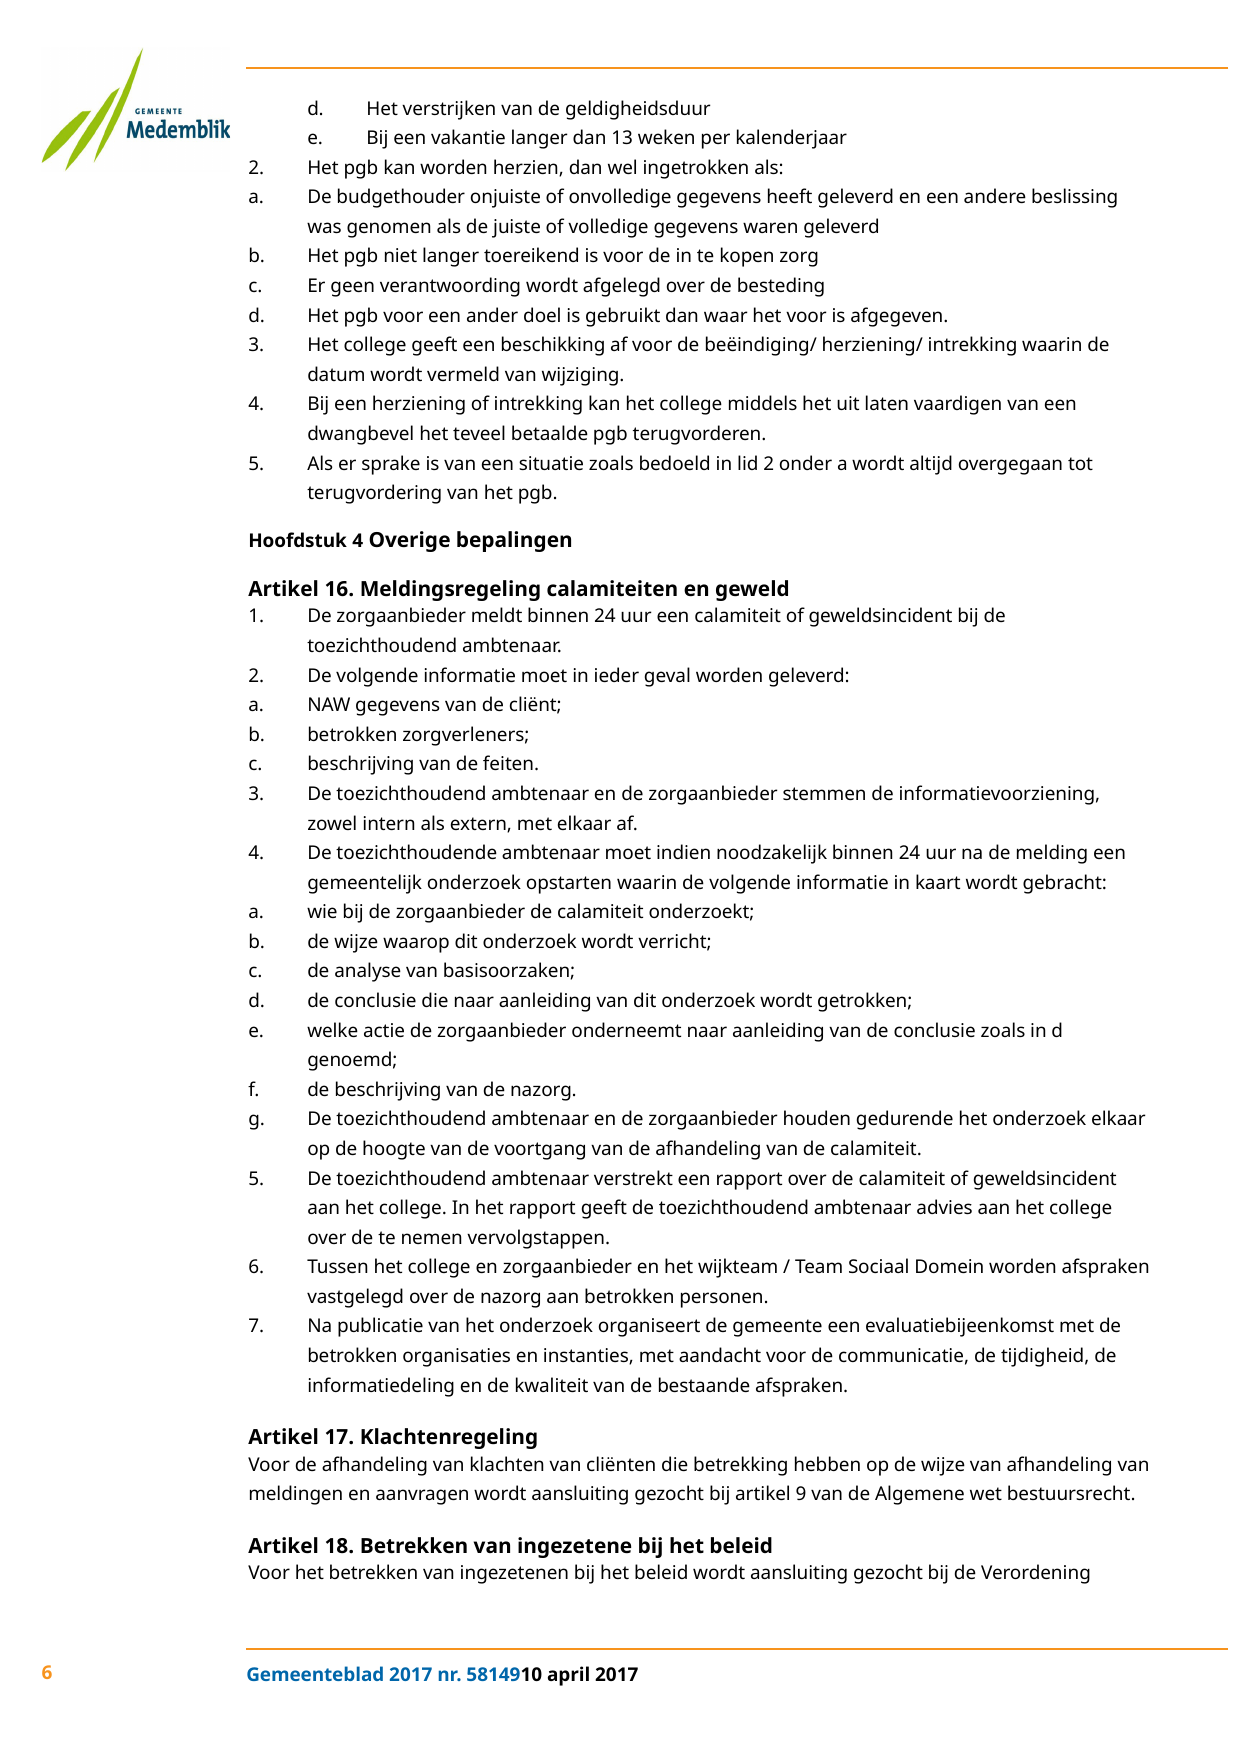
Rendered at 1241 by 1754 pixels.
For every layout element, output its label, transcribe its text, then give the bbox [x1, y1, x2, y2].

list De budgethouder onjuiste of onvolledige gegevens heeft geleverd en een andere beslissing was genomen als de juiste of volledige gegevens waren geleverd [248, 183, 1152, 239]
list Het verstrijken van de geldigheidsduur [307, 95, 1152, 121]
list Als er sprake is van een situatie zoals bedoeld in lid 2 onder a wordt altijd overgegaan tot terugvordering van het pgb. [248, 450, 1152, 505]
text Hoofdstuk 4 Overige bepalingen [248, 525, 1152, 553]
list wie bij de zorgaanbieder de calamiteit onderzoekt; [248, 898, 1152, 924]
list de wijze waarop dit onderzoek wordt verricht; [248, 928, 1152, 954]
list welke actie de zorgaanbieder onderneemt naar aanleiding van de conclusie zoals in d genoemd; [248, 1017, 1152, 1072]
list De toezichthoudend ambtenaar verstrekt een rapport over de calamiteit of geweldsincident aan het college. In het rapport geeft de toezichthoudend ambtenaar advies aan het college over de te nemen vervolgstappen. [248, 1165, 1152, 1250]
list Het pgb kan worden herzien, dan wel ingetrokken als: [248, 154, 1152, 180]
text Artikel 18. Betrekken van ingezetene bij het beleid [248, 1531, 1152, 1559]
list de beschrijving van de nazorg. [248, 1076, 1152, 1102]
list De toezichthoudend ambtenaar en de zorgaanbieder houden gedurende het onderzoek elkaar op de hoogte van de voortgang van de afhandeling van de calamiteit. [248, 1106, 1152, 1161]
picture [41, 47, 231, 172]
list Het pgb niet langer toereikend is voor de in te kopen zorg [248, 243, 1152, 268]
list Tussen het college en zorgaanbieder en het wijkteam / Team Sociaal Domein worden afspraken vastgelegd over de nazorg aan betrokken personen. [248, 1253, 1152, 1309]
list Er geen verantwoording wordt afgelegd over de besteding [248, 272, 1152, 298]
list De toezichthoudende ambtenaar moet indien noodzakelijk binnen 24 uur na de melding een gemeentelijk onderzoek opstarten waarin de volgende informatie in kaart wordt gebracht: [248, 839, 1152, 895]
list de conclusie die naar aanleiding van dit onderzoek wordt getrokken; [248, 987, 1152, 1013]
list beschrijving van de feiten. [248, 751, 1152, 776]
text Artikel 17. Klachtenregeling [248, 1422, 1152, 1451]
list Na publicatie van het onderzoek organiseert de gemeente een evaluatiebijeenkomst met de betrokken organisaties en instanties, met aandacht voor de communicatie, de tijdigheid, de informatiedeling en de kwaliteit van de bestaande afspraken. [248, 1313, 1152, 1398]
list Het college geeft een beschikking af voor de beëindiging/ herziening/ intrekking waarin de datum wordt vermeld van wijziging. [248, 331, 1152, 387]
list De volgende informatie moet in ieder geval worden geleverd: [248, 662, 1152, 688]
text Voor het betrekken van ingezetenen bij het beleid wordt aansluiting gezocht bij de Verordening [248, 1559, 1152, 1585]
text Voor de afhandeling van klachten van cliënten die betrekking hebben op de wijze van afhandeling van meldingen en aanvragen wordt aansluiting gezocht bij artikel 9 van de Algemene wet bestuursrecht. [248, 1451, 1152, 1506]
list betrokken zorgverleners; [248, 721, 1152, 747]
list De zorgaanbieder meldt binnen 24 uur een calamiteit of geweldsincident bij de toezichthoudend ambtenaar. [248, 603, 1152, 658]
list Bij een vakantie langer dan 13 weken per kalenderjaar [307, 124, 1152, 150]
list de analyse van basisoorzaken; [248, 958, 1152, 983]
list De toezichthoudend ambtenaar en de zorgaanbieder stemmen de informatievoorziening, zowel intern als extern, met elkaar af. [248, 780, 1152, 836]
list Het pgb voor een ander doel is gebruikt dan waar het voor is afgegeven. [248, 302, 1152, 328]
list NAW gegevens van de cliënt; [248, 691, 1152, 717]
list Bij een herziening of intrekking kan het college middels het uit laten vaardigen van een dwangbevel het teveel betaalde pgb terugvorderen. [248, 391, 1152, 446]
text Artikel 16. Meldingsregeling calamiteiten en geweld [248, 574, 1152, 603]
